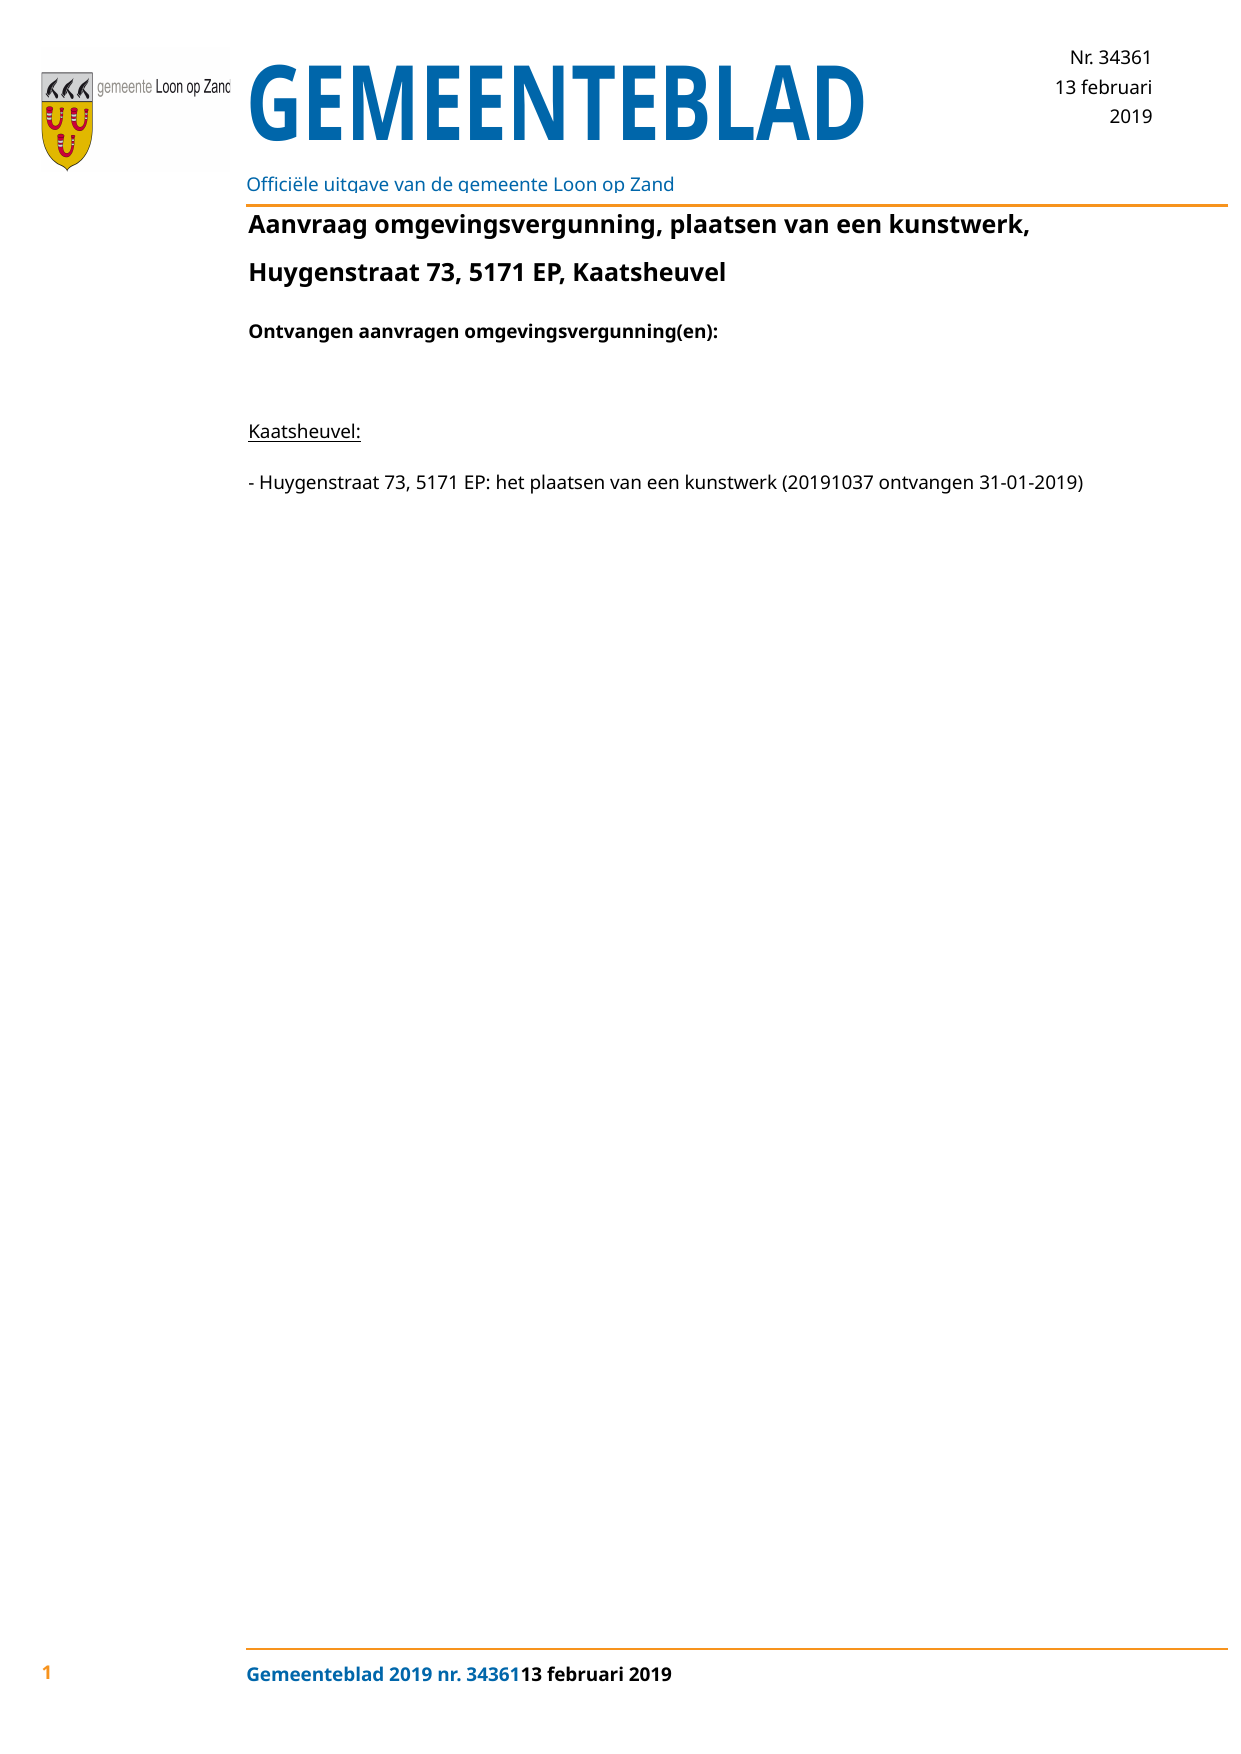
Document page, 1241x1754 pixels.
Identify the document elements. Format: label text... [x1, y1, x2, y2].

text Ontvangen aanvragen omgevingsvergunning(en): [248, 318, 1152, 344]
text - Huygenstraat 73, 5171 EP: het plaatsen van een kunstwerk (20191037 ontvangen 31-01-2019) [248, 469, 1152, 495]
picture [41, 47, 231, 172]
text Kaatsheuvel: [248, 419, 1152, 444]
text Aanvraag omgevingsvergunning, plaatsen van een kunstwerk, Huygenstraat 73, 5171 EP, Kaatsheuvel [248, 207, 1152, 288]
